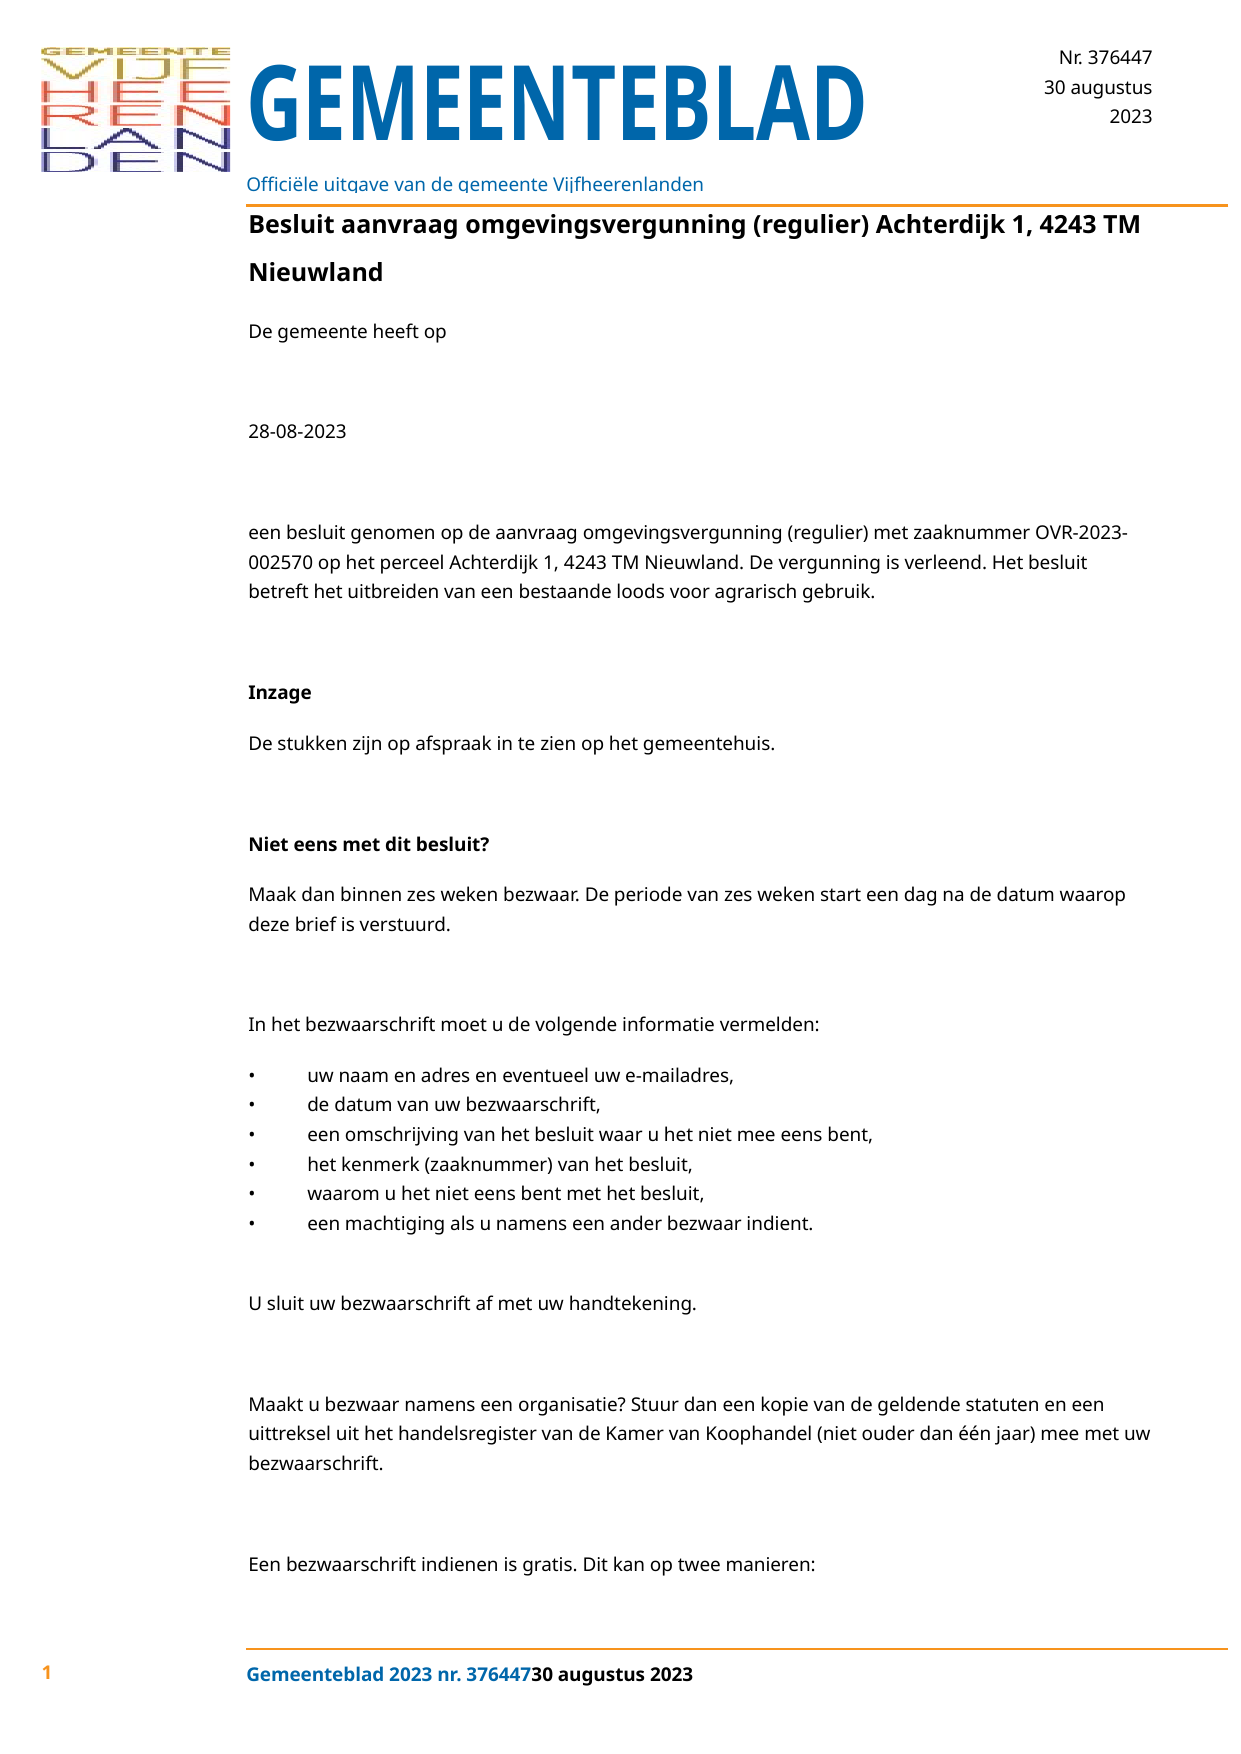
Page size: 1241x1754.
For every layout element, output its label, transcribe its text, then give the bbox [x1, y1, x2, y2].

list uw naam en adres en eventueel uw e-mailadres, [248, 1062, 1152, 1088]
picture [41, 47, 231, 172]
list waarom u het niet eens bent met het besluit, [248, 1180, 1152, 1206]
text In het bezwaarschrift moet u de volgende informatie vermelden: [248, 1012, 1152, 1037]
text Niet eens met dit besluit? [248, 831, 1152, 857]
text Besluit aanvraag omgevingsvergunning (regulier) Achterdijk 1, 4243 TM Nieuwland [248, 207, 1152, 288]
list een omschrijving van het besluit waar u het niet mee eens bent, [248, 1121, 1152, 1147]
text De gemeente heeft op [248, 318, 1152, 344]
text Inzage [248, 679, 1152, 705]
text U sluit uw bezwaarschrift af met uw handtekening. [248, 1290, 1152, 1316]
text De stukken zijn op afspraak in te zien op het gemeentehuis. [248, 730, 1152, 756]
text Maak dan binnen zes weken bezwaar. De periode van zes weken start een dag na de datum waarop deze brief is verstuurd. [248, 881, 1152, 937]
text 28-08-2023 [248, 419, 1152, 444]
text een besluit genomen op de aanvraag omgevingsvergunning (regulier) met zaaknummer OVR-2023-002570 op het perceel Achterdijk 1, 4243 TM Nieuwland. De vergunning is verleend. Het besluit betreft het uitbreiden van een bestaande loods voor agrarisch gebruik. [248, 519, 1152, 604]
list een machtiging als u namens een ander bezwaar indient. [248, 1210, 1152, 1236]
text Maakt u bezwaar namens een organisatie? Stuur dan een kopie van de geldende statuten en een uittreksel uit het handelsregister van de Kamer van Koophandel (niet ouder dan één jaar) mee met uw bezwaarschrift. [248, 1391, 1152, 1476]
list de datum van uw bezwaarschrift, [248, 1092, 1152, 1117]
text Een bezwaarschrift indienen is gratis. Dit kan op twee manieren: [248, 1551, 1152, 1577]
list het kenmerk (zaaknummer) van het besluit, [248, 1151, 1152, 1177]
